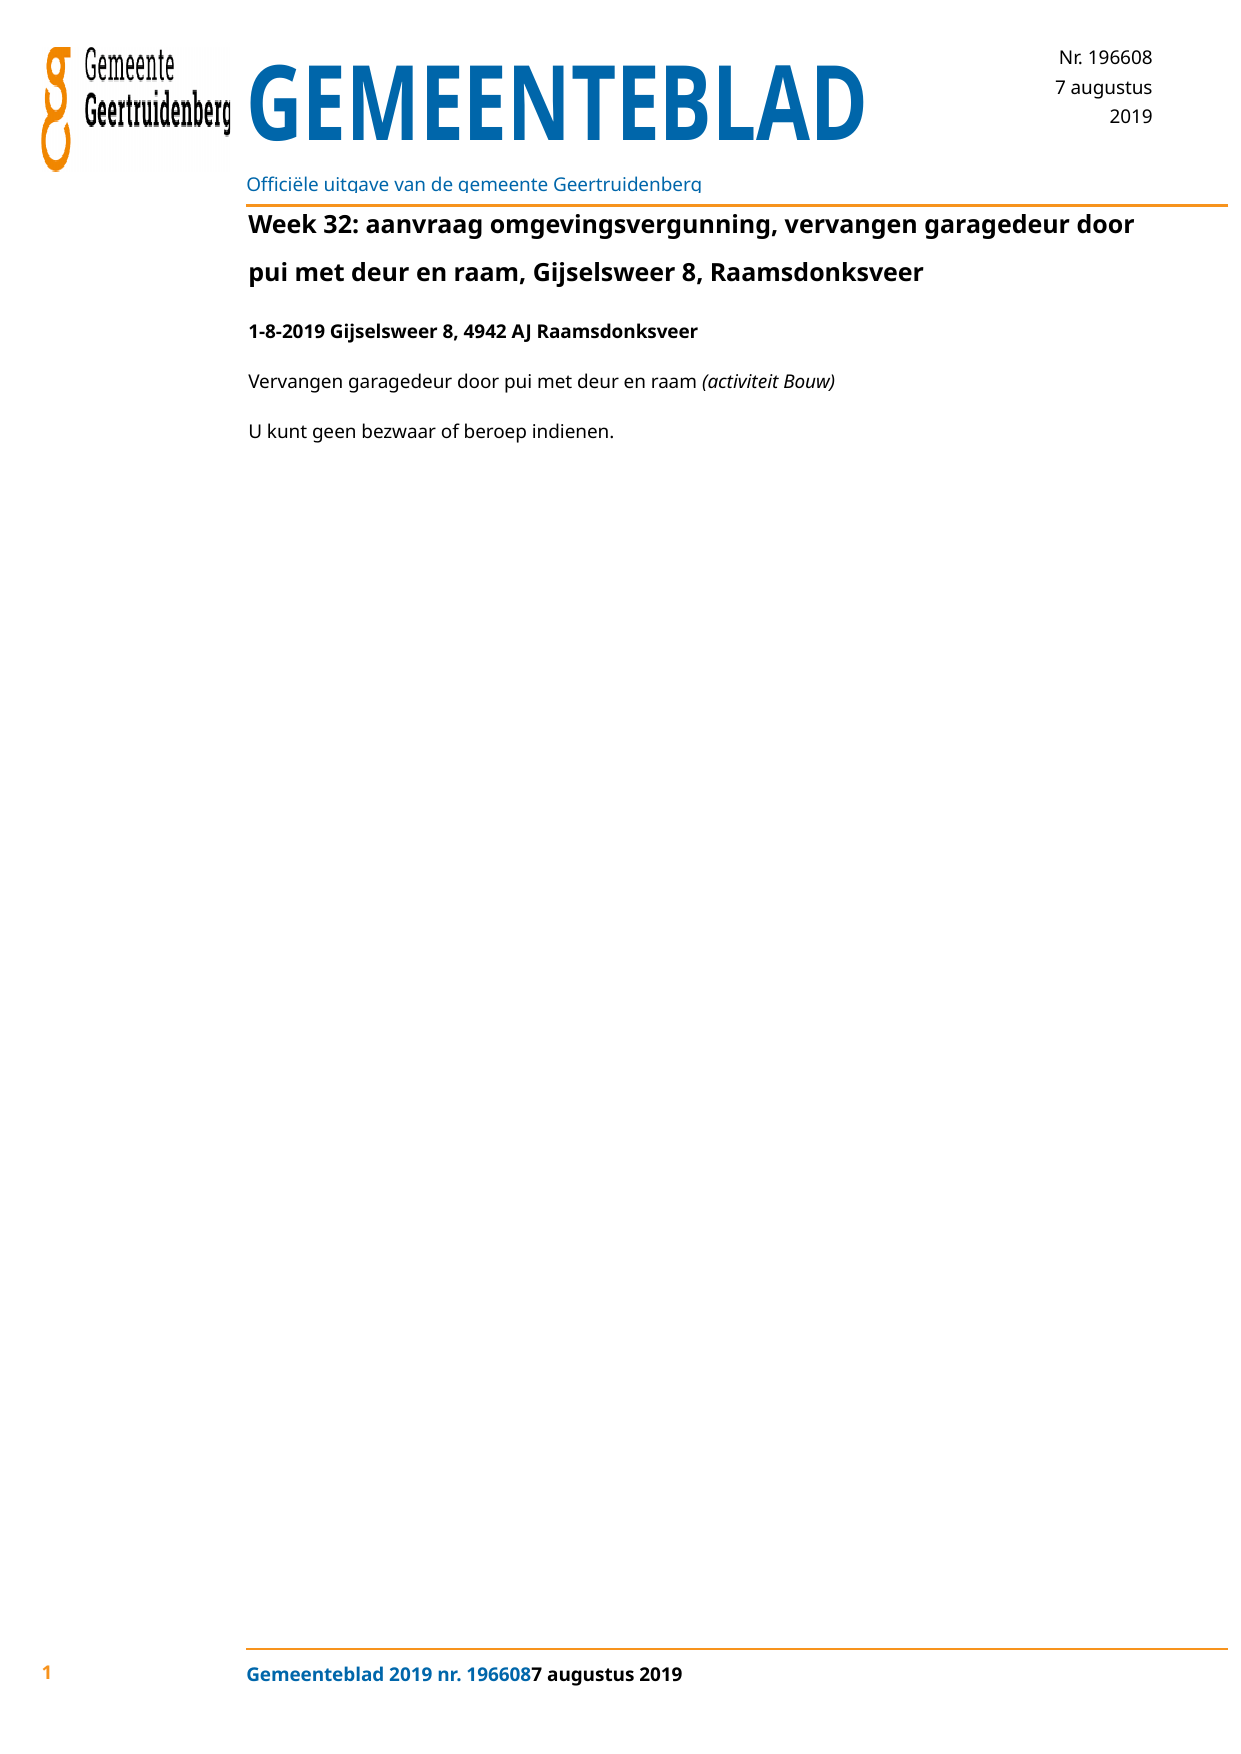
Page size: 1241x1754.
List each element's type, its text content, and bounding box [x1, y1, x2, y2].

text 1-8-2019 Gijselsweer 8, 4942 AJ Raamsdonksveer [248, 318, 1152, 344]
text U kunt geen bezwaar of beroep indienen. [248, 419, 1152, 444]
text Vervangen garagedeur door pui met deur en raam (activiteit Bouw) [248, 368, 1152, 394]
picture [41, 47, 231, 172]
text Week 32: aanvraag omgevingsvergunning, vervangen garagedeur door pui met deur en raam, Gijselsweer 8, Raamsdonksveer [248, 207, 1152, 288]
